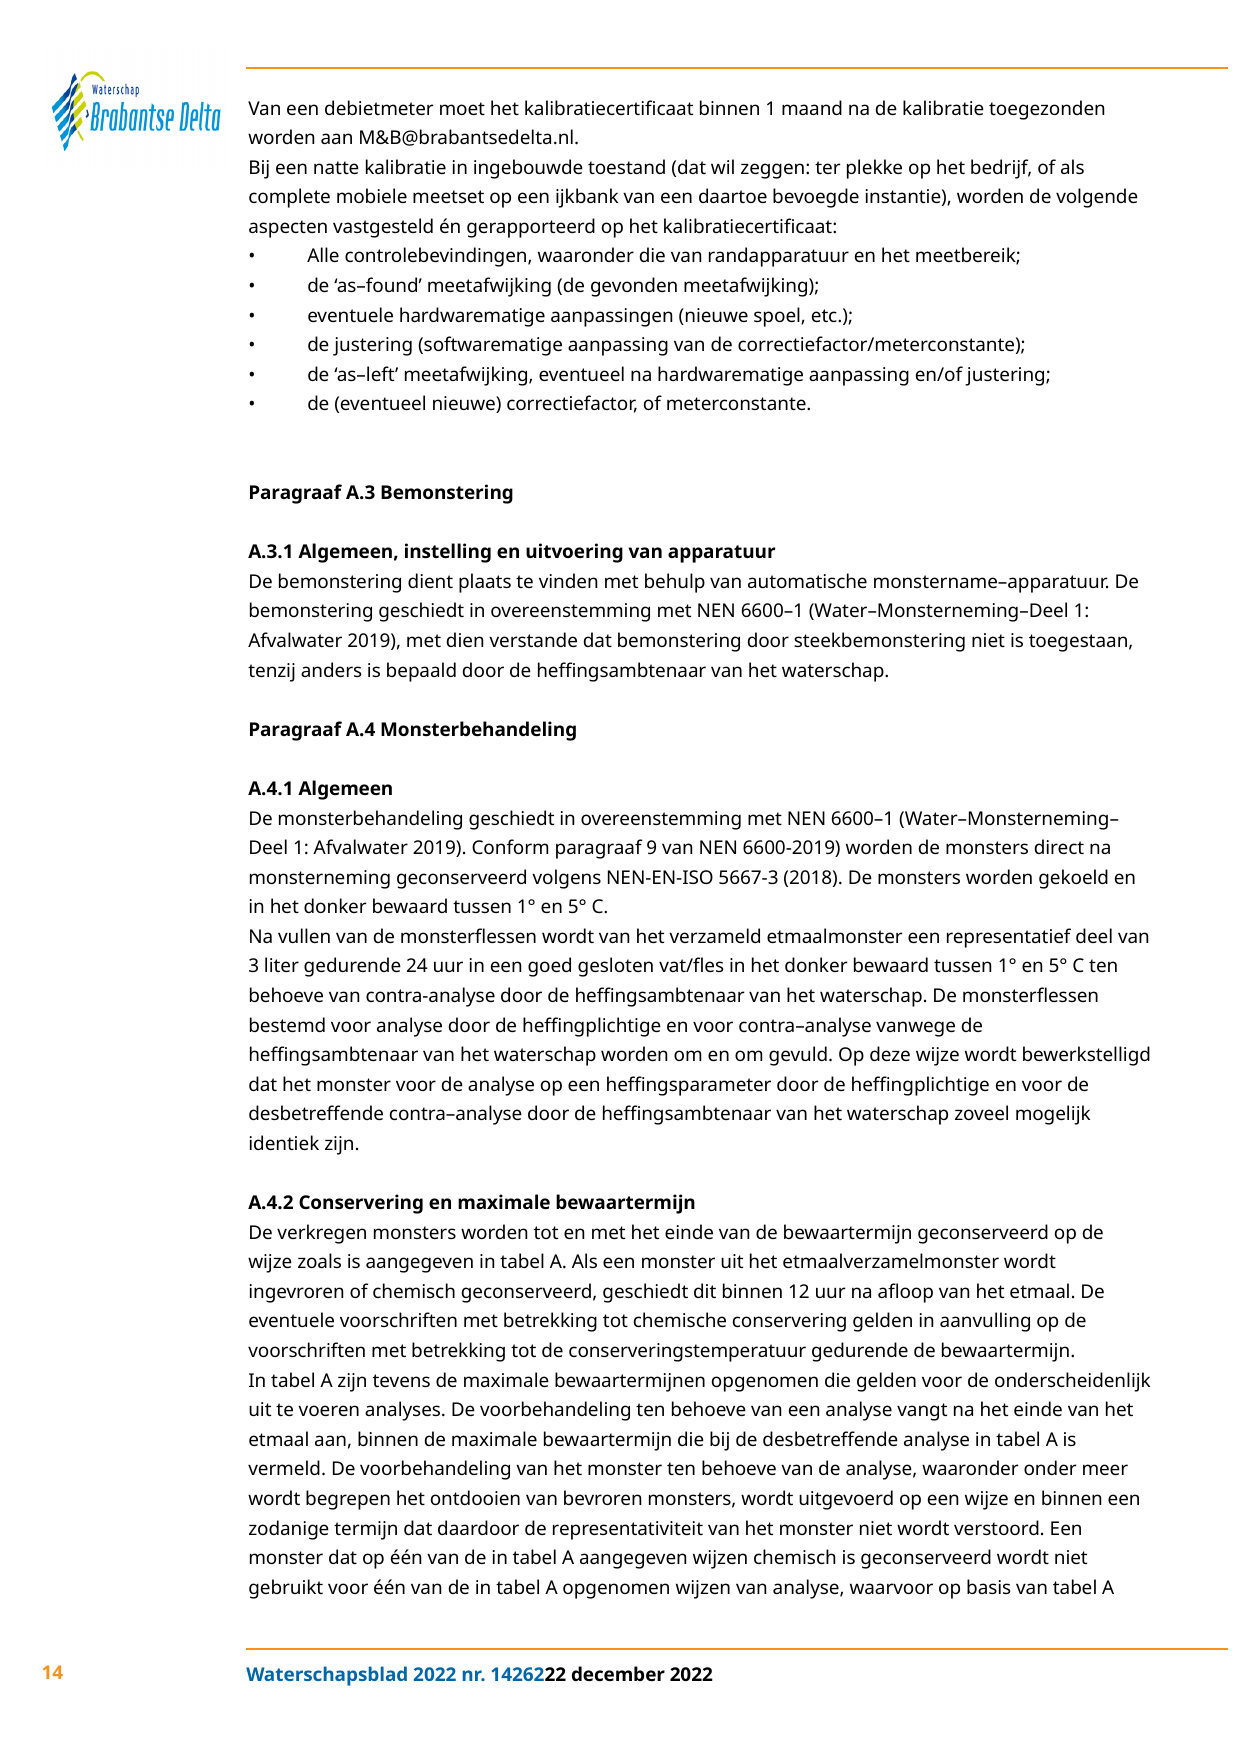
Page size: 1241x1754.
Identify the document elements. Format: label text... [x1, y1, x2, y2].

text De monsterbehandeling geschiedt in overeenstemming met NEN 6600–1 (Water–Monsterneming–Deel 1: Afvalwater 2019). Conform paragraaf 9 van NEN 6600-2019) worden de monsters direct na monsterneming geconserveerd volgens NEN-EN-ISO 5667-3 (2018). De monsters worden gekoeld en in het donker bewaard tussen 1° en 5° C. [248, 805, 1152, 919]
text De bemonstering dient plaats te vinden met behulp van automatische monstername–apparatuur. De bemonstering geschiedt in overeenstemming met NEN 6600–1 (Water–Monsterneming–Deel 1: Afvalwater 2019), met dien verstande dat bemonstering door steekbemonstering niet is toegestaan, tenzij anders is bepaald door de heffingsambtenaar van het waterschap. [248, 568, 1152, 683]
text Paragraaf A.4 Monsterbehandeling [248, 716, 1152, 742]
text complete mobiele meetset op een ijkbank van een daartoe bevoegde instantie), worden de volgende aspecten vastgesteld én gerapporteerd op het kalibratiecertificaat: [248, 183, 1152, 239]
picture [41, 47, 231, 172]
list de ‘as–found’ meetafwijking (de gevonden meetafwijking); [248, 272, 1152, 298]
text A.3.1 Algemeen, instelling en uitvoering van apparatuur [248, 538, 1152, 564]
list eventuele hardwarematige aanpassingen (nieuwe spoel, etc.); [248, 302, 1152, 328]
text uit te voeren analyses. De voorbehandeling ten behoeve van een analyse vangt na het einde van het etmaal aan, binnen de maximale bewaartermijn die bij de desbetreffende analyse in tabel A is vermeld. De voorbehandeling van het monster ten behoeve van de analyse, waaronder onder meer wordt begrepen het ontdooien van bevroren monsters, wordt uitgevoerd op een wijze en binnen een zodanige termijn dat daardoor de representativiteit van het monster niet wordt verstoord. Een monster dat op één van de in tabel A aangegeven wijzen chemisch is geconserveerd wordt niet gebruikt voor één van de in tabel A opgenomen wijzen van analyse, waarvoor op basis van tabel A [248, 1396, 1152, 1600]
text A.4.2 Conservering en maximale bewaartermijn [248, 1189, 1152, 1215]
text Paragraaf A.3 Bemonstering [248, 479, 1152, 505]
list de justering (softwarematige aanpassing van de correctiefactor/meterconstante); [248, 331, 1152, 357]
list de (eventueel nieuwe) correctiefactor, of meterconstante. [248, 391, 1152, 416]
text Na vullen van de monsterflessen wordt van het verzameld etmaalmonster een representatief deel van 3 liter gedurende 24 uur in een goed gesloten vat/fles in het donker bewaard tussen 1° en 5° C ten behoeve van contra-analyse door de heffingsambtenaar van het waterschap. De monsterflessen bestemd voor analyse door de heffingplichtige en voor contra–analyse vanwege de heffingsambtenaar van het waterschap worden om en om gevuld. Op deze wijze wordt bewerkstelligd dat het monster voor de analyse op een heffingsparameter door de heffingplichtige en voor de desbetreffende contra–analyse door de heffingsambtenaar van het waterschap zoveel mogelijk identiek zijn. [248, 923, 1152, 1156]
text A.4.1 Algemeen [248, 775, 1152, 801]
text Bij een natte kalibratie in ingebouwde toestand (dat wil zeggen: ter plekke op het bedrijf, of als [248, 154, 1152, 180]
text In tabel A zijn tevens de maximale bewaartermijnen opgenomen die gelden voor de onderscheidenlijk [248, 1367, 1152, 1393]
text De verkregen monsters worden tot en met het einde van de bewaartermijn geconserveerd op de wijze zoals is aangegeven in tabel A. Als een monster uit het etmaalverzamelmonster wordt ingevroren of chemisch geconserveerd, geschiedt dit binnen 12 uur na afloop van het etmaal. De eventuele voorschriften met betrekking tot chemische conservering gelden in aanvulling op de voorschriften met betrekking tot de conserveringstemperatuur gedurende de bewaartermijn. [248, 1219, 1152, 1363]
list Alle controlebevindingen, waaronder die van randapparatuur en het meetbereik; [248, 243, 1152, 268]
list de ‘as–left’ meetafwijking, eventueel na hardwarematige aanpassing en/of justering; [248, 361, 1152, 387]
text Van een debietmeter moet het kalibratiecertificaat binnen 1 maand na de kalibratie toegezonden worden aan M&B@brabantsedelta.nl. [248, 95, 1152, 150]
